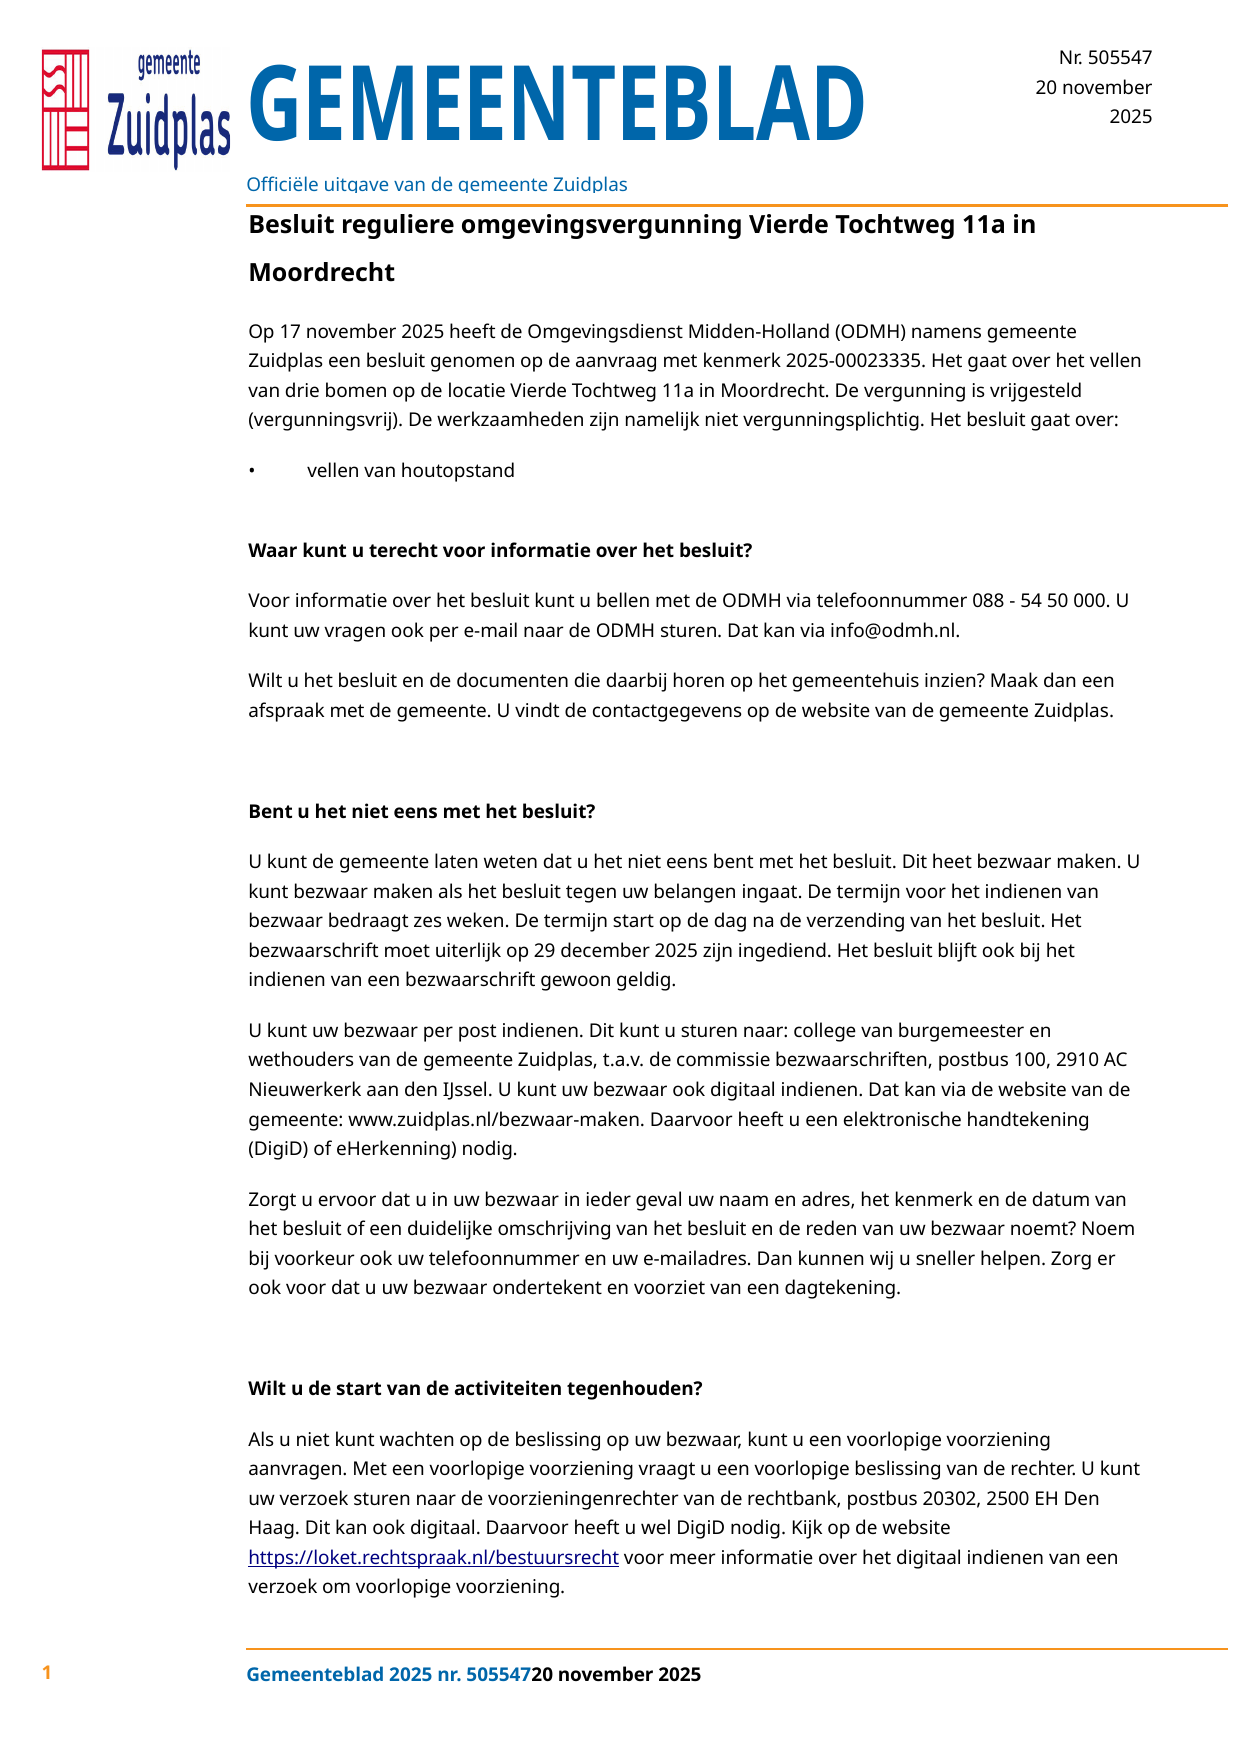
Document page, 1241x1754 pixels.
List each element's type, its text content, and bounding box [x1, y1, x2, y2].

text Zorgt u ervoor dat u in uw bezwaar in ieder geval uw naam en adres, het kenmerk en de datum van het besluit of een duidelijke omschrijving van het besluit en de reden van uw bezwaar noemt? Noem bij voorkeur ook uw telefoonnummer en uw e-mailadres. Dan kunnen wij u sneller helpen. Zorg er ook voor dat u uw bezwaar ondertekent en voorziet van een dagtekening. [248, 1186, 1152, 1300]
text Wilt u de start van de activiteiten tegenhouden? [248, 1375, 1152, 1401]
text Voor informatie over het besluit kunt u bellen met de ODMH via telefoonnummer 088 - 54 50 000. U kunt uw vragen ook per e-mail naar de ODMH sturen. Dat kan via info@odmh.nl. [248, 587, 1152, 643]
text Wilt u het besluit en de documenten die daarbij horen op het gemeentehuis inzien? Maak dan een afspraak met de gemeente. U vindt de contactgegevens op de website van de gemeente Zuidplas. [248, 667, 1152, 723]
text U kunt de gemeente laten weten dat u het niet eens bent met het besluit. Dit heet bezwaar maken. U kunt bezwaar maken als het besluit tegen uw belangen ingaat. De termijn voor het indienen van bezwaar bedraagt zes weken. De termijn start op de dag na de verzending van het besluit. Het bezwaarschrift moet uiterlijk op 29 december 2025 zijn ingediend. Het besluit blijft ook bij het indienen van een bezwaarschrift gewoon geldig. [248, 848, 1152, 992]
text Waar kunt u terecht voor informatie over het besluit? [248, 537, 1152, 563]
picture [41, 47, 231, 172]
text Als u niet kunt wachten op de beslissing op uw bezwaar, kunt u een voorlopige voorziening aanvragen. Met een voorlopige voorziening vraagt u een voorlopige beslissing van de rechter. U kunt uw verzoek sturen naar de voorzieningenrechter van de rechtbank, postbus 20302, 2500 EH Den Haag. Dit kan ook digitaal. Daarvoor heeft u wel DigiD nodig. Kijk op de website https://loket.rechtspraak.nl/bestuursrecht voor meer informatie over het digitaal indienen van een verzoek om voorlopige voorziening. [248, 1426, 1152, 1599]
list vellen van houtopstand [248, 457, 1152, 483]
text Op 17 november 2025 heeft de Omgevingsdienst Midden-Holland (ODMH) namens gemeente Zuidplas een besluit genomen op de aanvraag met kenmerk 2025-00023335. Het gaat over het vellen van drie bomen op de locatie Vierde Tochtweg 11a in Moordrecht. De vergunning is vrijgesteld (vergunningsvrij). De werkzaamheden zijn namelijk niet vergunningsplichtig. Het besluit gaat over: [248, 318, 1152, 432]
text Besluit reguliere omgevingsvergunning Vierde Tochtweg 11a in Moordrecht [248, 207, 1152, 288]
text U kunt uw bezwaar per post indienen. Dit kunt u sturen naar: college van burgemeester en wethouders van de gemeente Zuidplas, t.a.v. de commissie bezwaarschriften, postbus 100, 2910 AC Nieuwerkerk aan den IJssel. U kunt uw bezwaar ook digitaal indienen. Dat kan via de website van de gemeente: www.zuidplas.nl/bezwaar-maken. Daarvoor heeft u een elektronische handtekening (DigiD) of eHerkenning) nodig. [248, 1017, 1152, 1161]
text Bent u het niet eens met het besluit? [248, 798, 1152, 824]
